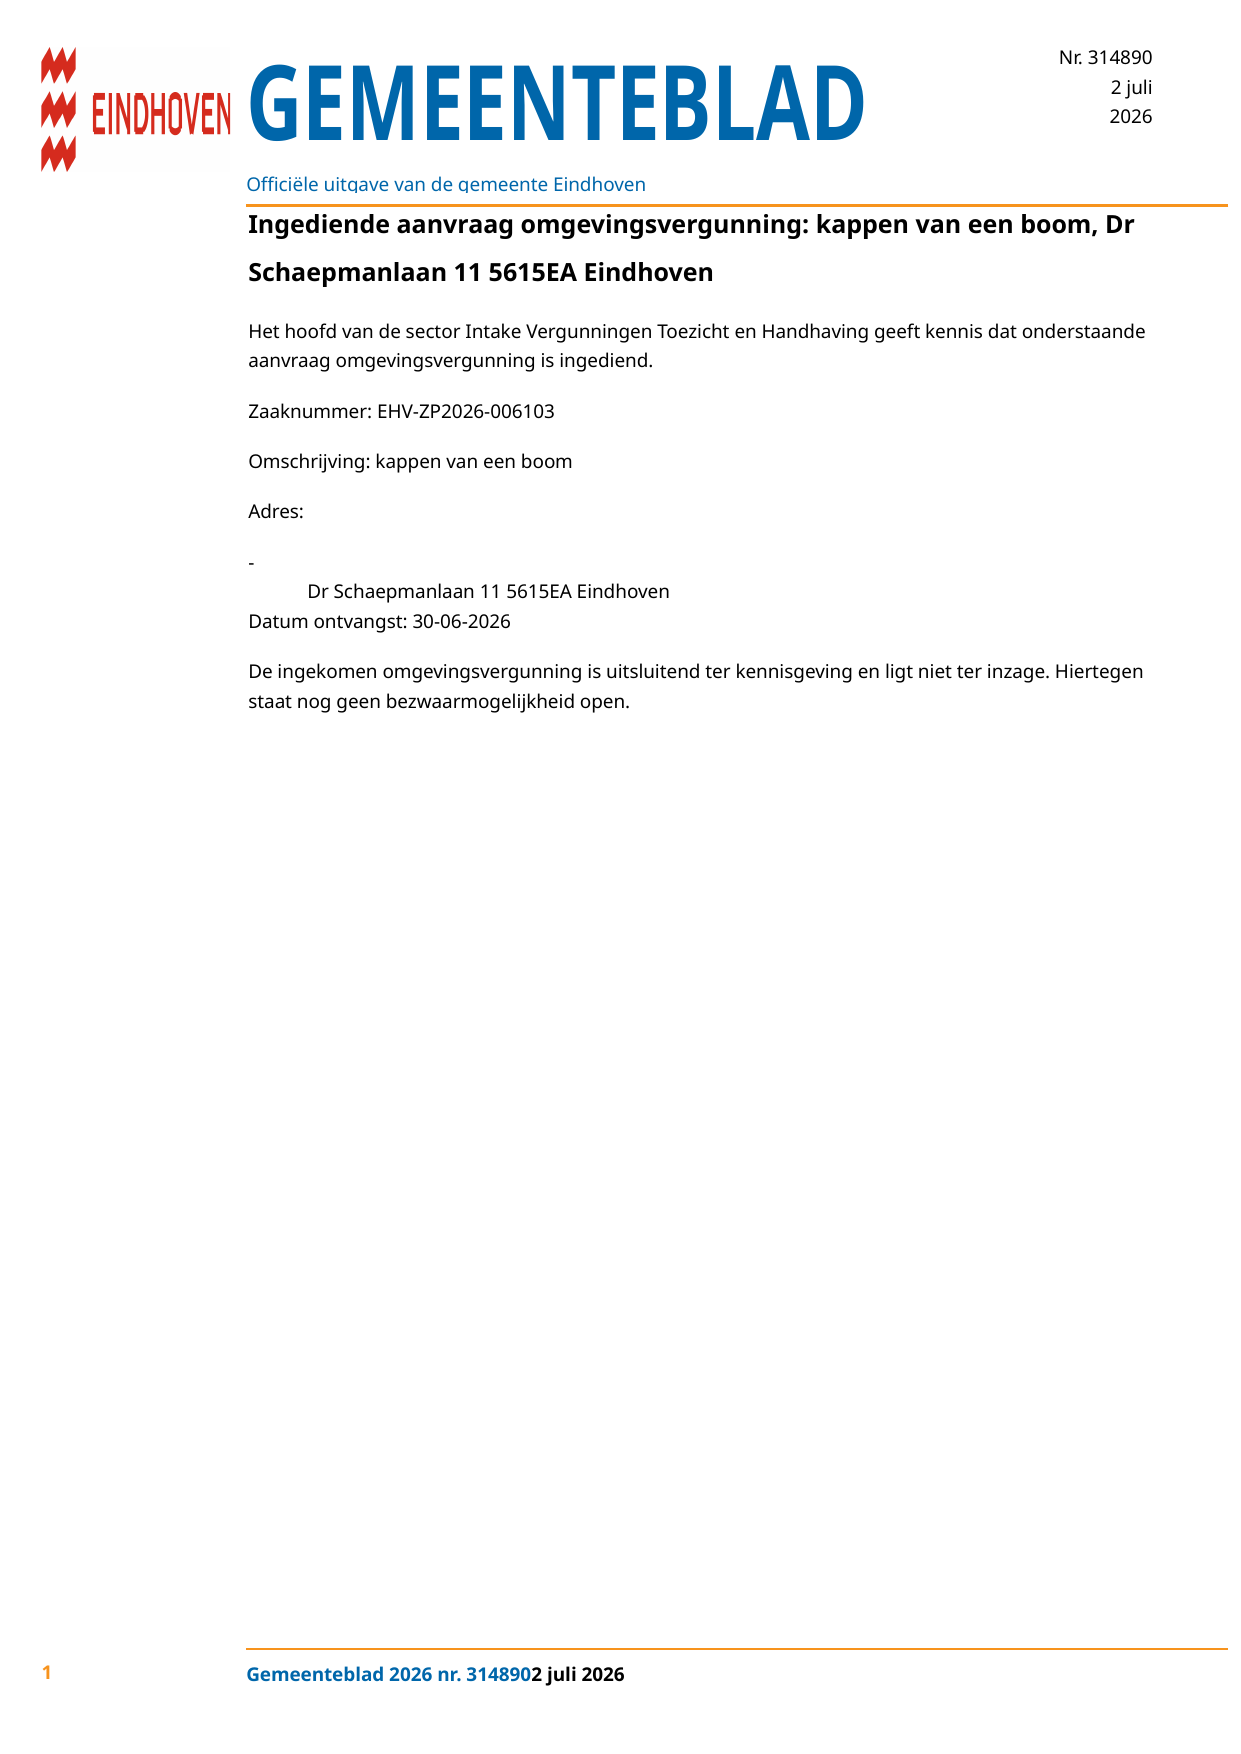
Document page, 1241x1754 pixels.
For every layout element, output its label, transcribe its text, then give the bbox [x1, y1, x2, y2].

text Zaaknummer: EHV-ZP2026-006103 [248, 398, 1152, 424]
text Datum ontvangst: 30-06-2026 [248, 608, 1152, 634]
text De ingekomen omgevingsvergunning is uitsluitend ter kennisgeving en ligt niet ter inzage. Hiertegen staat nog geen bezwaarmogelijkheid open. [248, 659, 1152, 714]
text Ingediende aanvraag omgevingsvergunning: kappen van een boom, Dr Schaepmanlaan 11 5615EA Eindhoven [248, 207, 1152, 288]
text Omschrijving: kappen van een boom [248, 448, 1152, 474]
text Adres: [248, 499, 1152, 524]
list Dr Schaepmanlaan 11 5615EA Eindhoven [248, 579, 1152, 604]
text Het hoofd van de sector Intake Vergunningen Toezicht en Handhaving geeft kennis dat onderstaande aanvraag omgevingsvergunning is ingediend. [248, 318, 1152, 373]
picture [41, 47, 231, 172]
